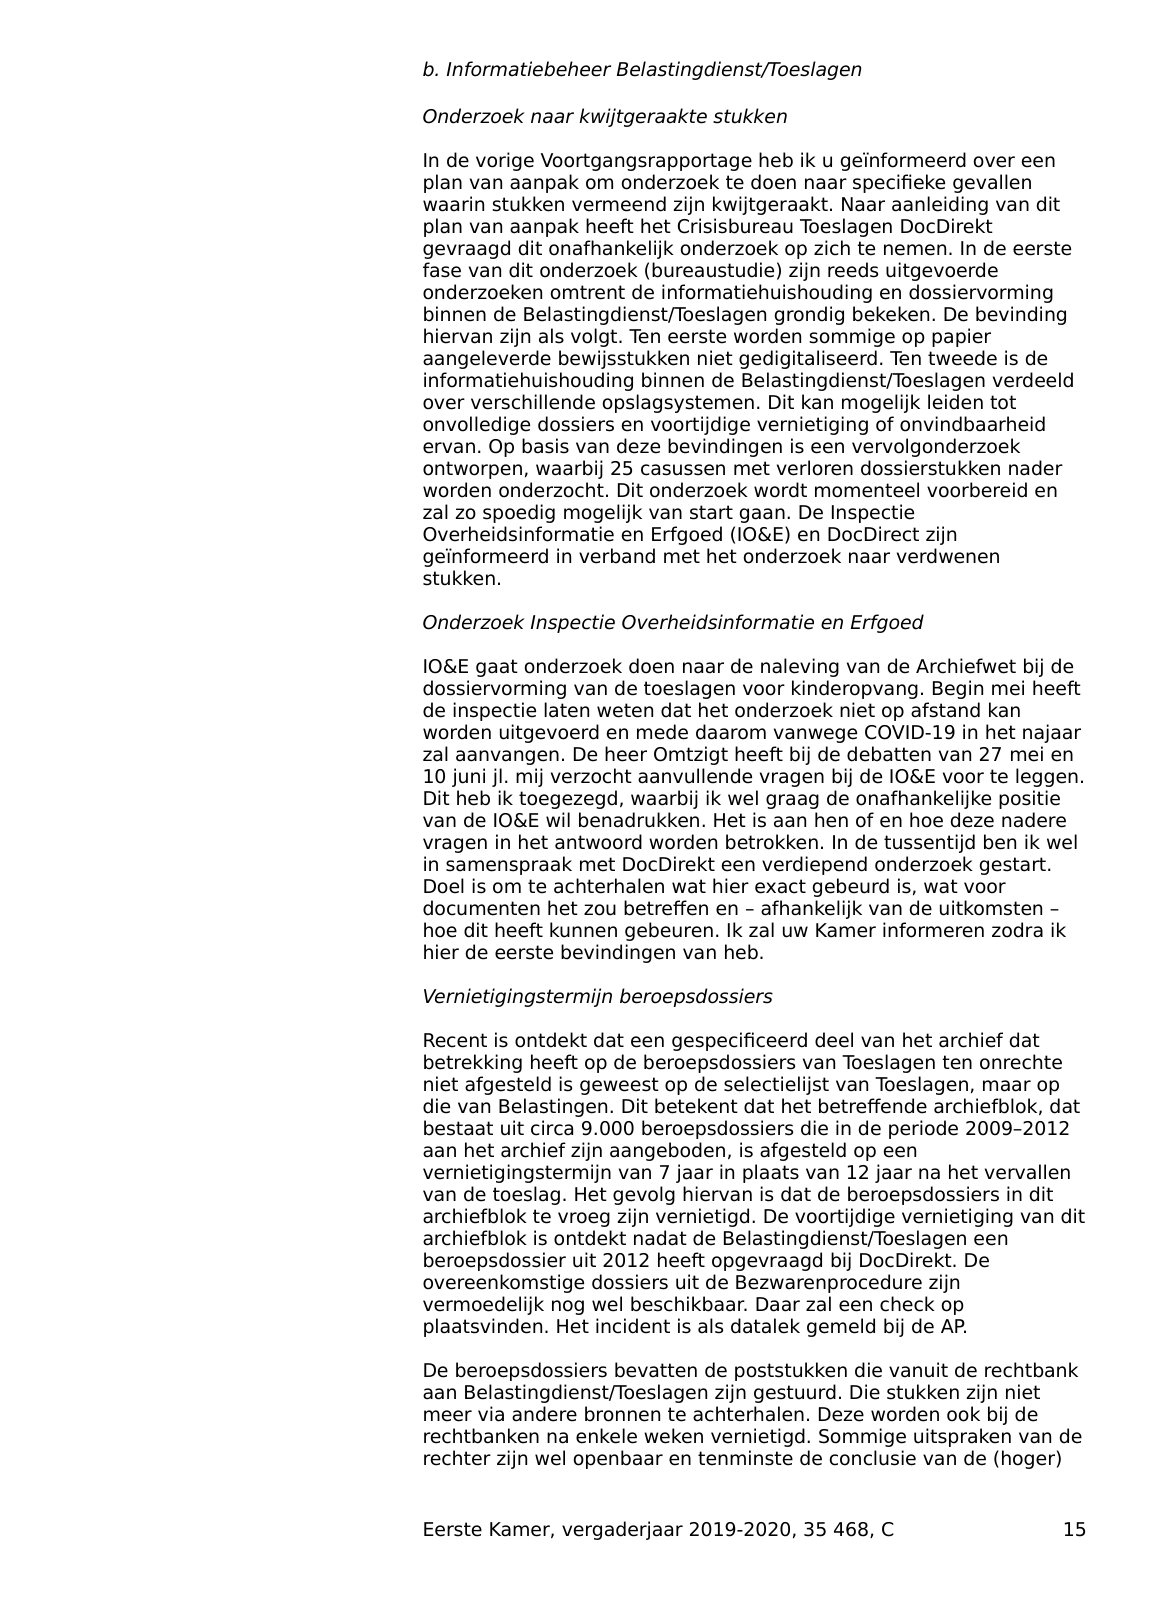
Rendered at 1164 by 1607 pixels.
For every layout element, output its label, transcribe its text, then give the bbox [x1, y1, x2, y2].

text De beroepsdossiers bevatten de poststukken die vanuit de rechtbank aan Belastingdienst/Toeslagen zijn gestuurd. Die stukken zijn niet meer via andere bronnen te achterhalen. Deze worden ook bij de rechtbanken na enkele weken vernietigd. Sommige uitspraken van de rechter zijn wel openbaar en tenminste de conclusie van de (hoger) [422, 1360, 1087, 1470]
subtitle Vernietigingstermijn beroepsdossiers [422, 986, 1087, 1008]
subtitle b. Informatiebeheer Belastingdienst/Toeslagen [422, 59, 1087, 81]
text IO&E gaat onderzoek doen naar de naleving van de Archiefwet bij de dossiervorming van de toeslagen voor kinderopvang. Begin mei heeft de inspectie laten weten dat het onderzoek niet op afstand kan worden uitgevoerd en mede daarom vanwege COVID-19 in het najaar zal aanvangen. De heer Omtzigt heeft bij de debatten van 27 mei en 10 juni jl. mij verzocht aanvullende vragen bij de IO&E voor te leggen. Dit heb ik toegezegd, waarbij ik wel graag de onafhankelijke positie van de IO&E wil benadrukken. Het is aan hen of en hoe deze nadere vragen in het antwoord worden betrokken. In de tussentijd ben ik wel in samenspraak met DocDirekt een verdiepend onderzoek gestart. Doel is om te achterhalen wat hier exact gebeurd is, wat voor documenten het zou betreffen en – afhankelijk van de uitkomsten – hoe dit heeft kunnen gebeuren. Ik zal uw Kamer informeren zodra ik hier de eerste bevindingen van heb. [422, 656, 1087, 964]
subtitle Onderzoek Inspectie Overheidsinformatie en Erfgoed [422, 612, 1087, 634]
text Recent is ontdekt dat een gespecificeerd deel van het archief dat betrekking heeft op de beroepsdossiers van Toeslagen ten onrechte niet afgesteld is geweest op de selectielijst van Toeslagen, maar op die van Belastingen. Dit betekent dat het betreffende archiefblok, dat bestaat uit circa 9.000 beroepsdossiers die in de periode 2009–2012 aan het archief zijn aangeboden, is afgesteld op een vernietigingstermijn van 7 jaar in plaats van 12 jaar na het vervallen van de toeslag. Het gevolg hiervan is dat de beroepsdossiers in dit archiefblok te vroeg zijn vernietigd. De voortijdige vernietiging van dit archiefblok is ontdekt nadat de Belastingdienst/Toeslagen een beroepsdossier uit 2012 heeft opgevraagd bij DocDirekt. De overeenkomstige dossiers uit de Bezwarenprocedure zijn vermoedelijk nog wel beschikbaar. Daar zal een check op plaatsvinden. Het incident is als datalek gemeld bij de AP. [422, 1030, 1087, 1338]
subtitle Onderzoek naar kwijtgeraakte stukken [422, 106, 1087, 128]
text In de vorige Voortgangsrapportage heb ik u geïnformeerd over een plan van aanpak om onderzoek te doen naar specifieke gevallen waarin stukken vermeend zijn kwijtgeraakt. Naar aanleiding van dit plan van aanpak heeft het Crisisbureau Toeslagen DocDirekt gevraagd dit onafhankelijk onderzoek op zich te nemen. In de eerste fase van dit onderzoek (bureaustudie) zijn reeds uitgevoerde onderzoeken omtrent de informatiehuishouding en dossiervorming binnen de Belastingdienst/Toeslagen grondig bekeken. De bevinding hiervan zijn als volgt. Ten eerste worden sommige op papier aangeleverde bewijsstukken niet gedigitaliseerd. Ten tweede is de informatiehuishouding binnen de Belastingdienst/Toeslagen verdeeld over verschillende opslagsystemen. Dit kan mogelijk leiden tot onvolledige dossiers en voortijdige vernietiging of onvindbaarheid ervan. Op basis van deze bevindingen is een vervolgonderzoek ontworpen, waarbij 25 casussen met verloren dossierstukken nader worden onderzocht. Dit onderzoek wordt momenteel voorbereid en zal zo spoedig mogelijk van start gaan. De Inspectie Overheidsinformatie en Erfgoed (IO&E) en DocDirect zijn geïnformeerd in verband met het onderzoek naar verdwenen stukken. [422, 150, 1087, 590]
